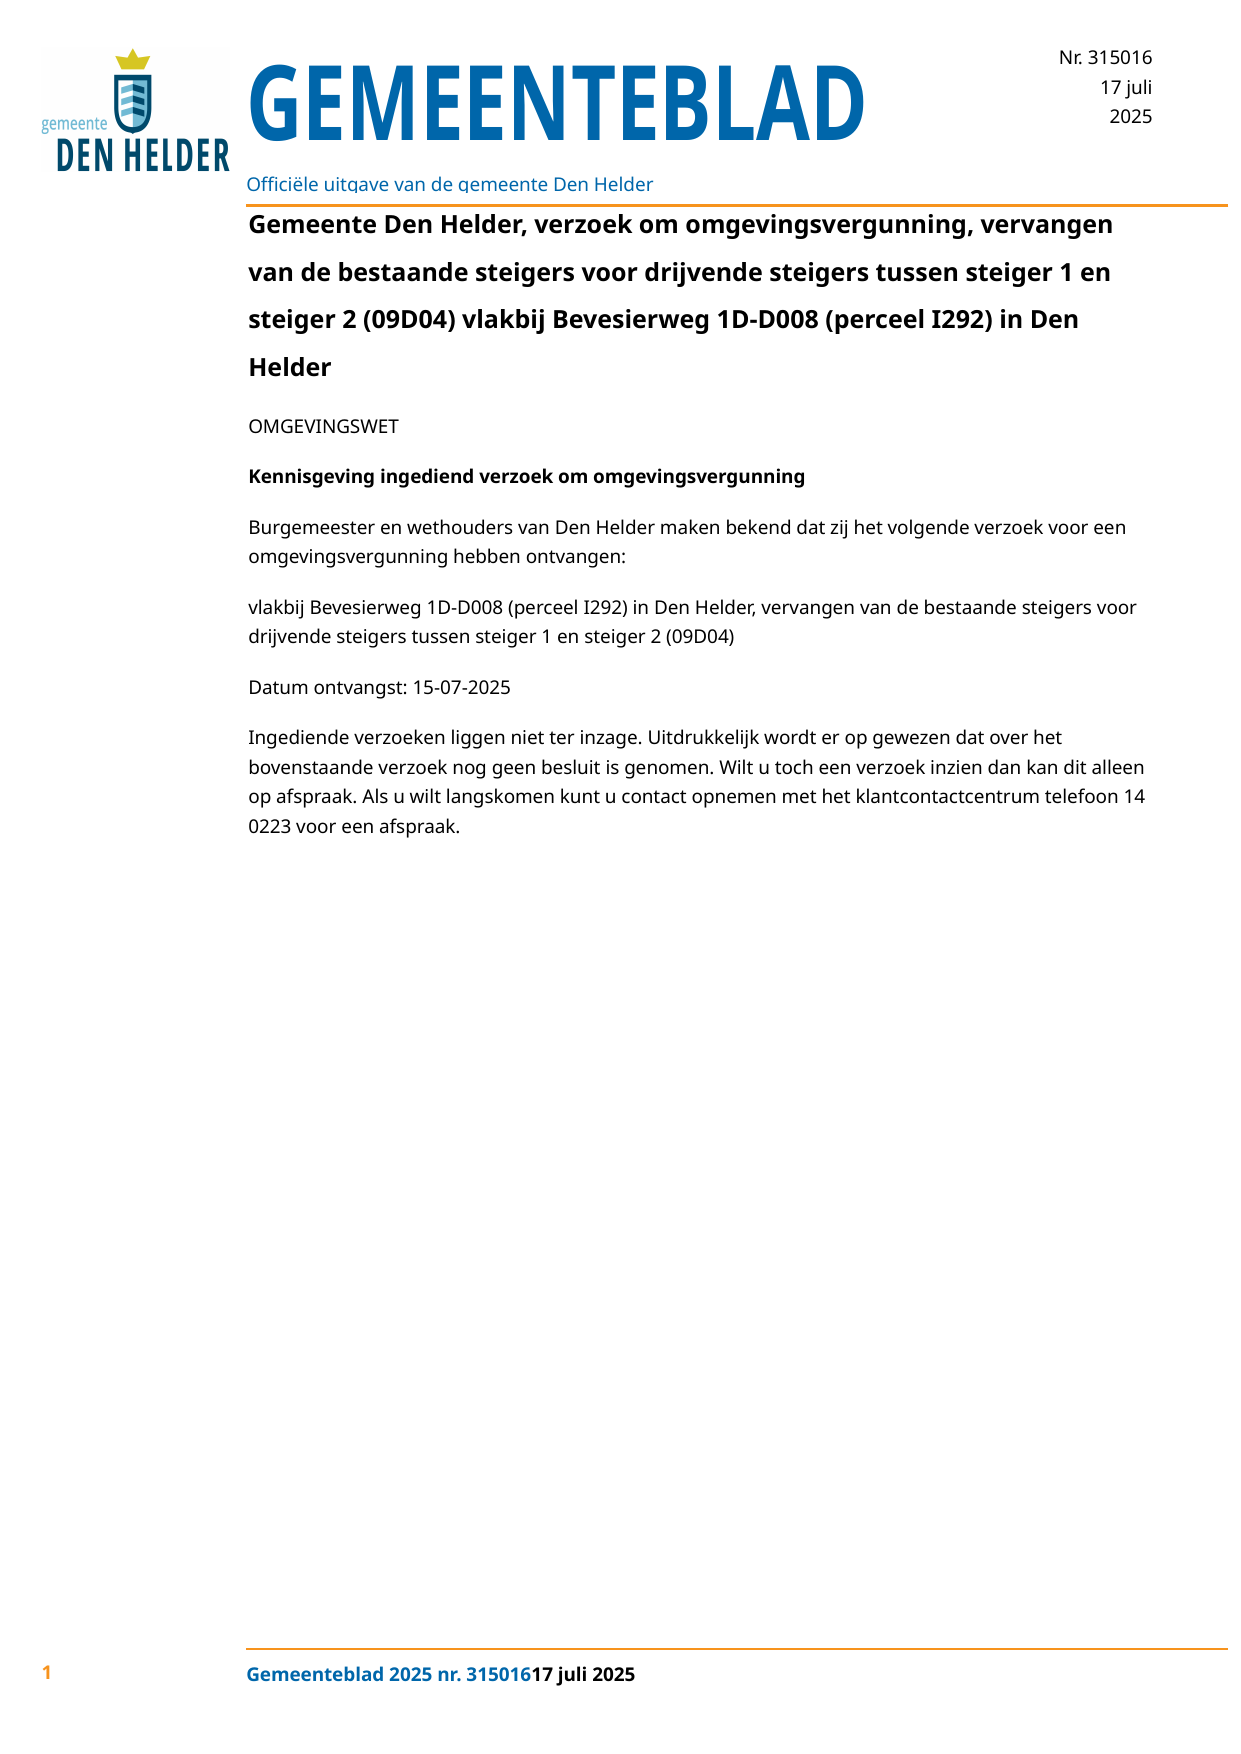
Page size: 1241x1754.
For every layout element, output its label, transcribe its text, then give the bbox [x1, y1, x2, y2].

text Datum ontvangst: 15-07-2025 [248, 674, 1152, 700]
text Ingediende verzoeken liggen niet ter inzage. Uitdrukkelijk wordt er op gewezen dat over het bovenstaande verzoek nog geen besluit is genomen. Wilt u toch een verzoek inzien dan kan dit alleen op afspraak. Als u wilt langskomen kunt u contact opnemen met het klantcontactcentrum telefoon 14 0223 voor een afspraak. [248, 724, 1152, 839]
text Gemeente Den Helder, verzoek om omgevingsvergunning, vervangen van de bestaande steigers voor drijvende steigers tussen steiger 1 en steiger 2 (09D04) vlakbij Bevesierweg 1D-D008 (perceel I292) in Den Helder [248, 207, 1152, 384]
text OMGEVINGSWET [248, 413, 1152, 439]
picture [100, 154, 106, 172]
picture [63, 144, 68, 165]
text Kennisgeving ingediend verzoek om omgevingsvergunning [248, 463, 1152, 489]
text vlakbij Bevesierweg 1D-D008 (perceel I292) in Den Helder, vervangen van de bestaande steigers voor drijvende steigers tussen steiger 1 en steiger 2 (09D04) [248, 594, 1152, 649]
picture [220, 160, 224, 172]
text Burgemeester en wethouders van Den Helder maken bekend dat zij het volgende verzoek voor een omgevingsvergunning hebben ontvangen: [248, 514, 1152, 569]
picture [182, 144, 187, 165]
picture [41, 47, 231, 172]
picture [130, 157, 135, 172]
